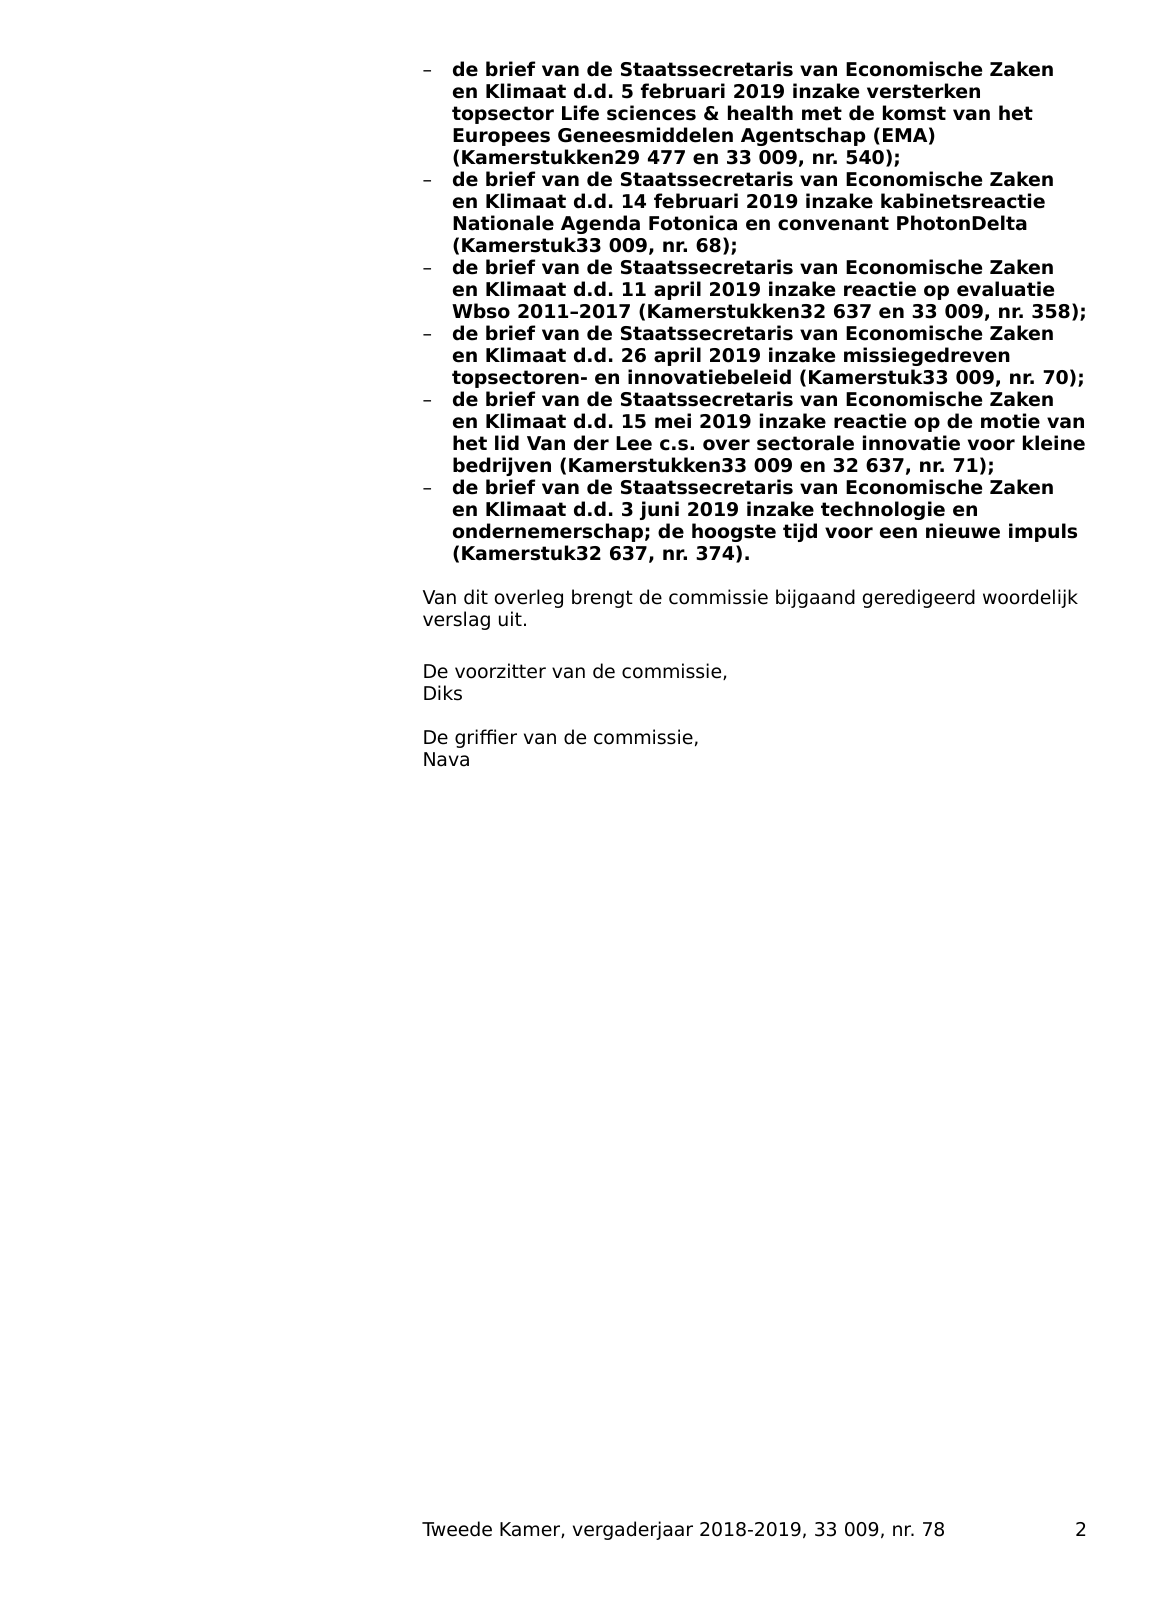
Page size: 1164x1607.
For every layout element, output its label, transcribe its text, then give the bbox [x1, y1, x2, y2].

text – de brief van de Staatssecretaris van Economische Zaken en Klimaat d.d. 26 april 2019 inzake missiegedreven topsectoren- en innovatiebeleid (Kamerstuk33 009, nr. 70); [422, 323, 1087, 389]
text – de brief van de Staatssecretaris van Economische Zaken en Klimaat d.d. 15 mei 2019 inzake reactie op de motie van het lid Van der Lee c.s. over sectorale innovatie voor kleine bedrijven (Kamerstukken33 009 en 32 637, nr. 71); [422, 389, 1087, 477]
text – de brief van de Staatssecretaris van Economische Zaken en Klimaat d.d. 14 februari 2019 inzake kabinetsreactie Nationale Agenda Fotonica en convenant PhotonDelta (Kamerstuk33 009, nr. 68); [422, 169, 1087, 257]
text – de brief van de Staatssecretaris van Economische Zaken en Klimaat d.d. 3 juni 2019 inzake technologie en ondernemerschap; de hoogste tijd voor een nieuwe impuls (Kamerstuk32 637, nr. 374). [422, 477, 1087, 564]
text De voorzitter van de commissie, Diks [422, 661, 1087, 705]
text – de brief van de Staatssecretaris van Economische Zaken en Klimaat d.d. 5 februari 2019 inzake versterken topsector Life sciences & health met de komst van het Europees Geneesmiddelen Agentschap (EMA) (Kamerstukken29 477 en 33 009, nr. 540); [422, 59, 1087, 169]
text De griffier van de commissie, Nava [422, 727, 1087, 771]
text – de brief van de Staatssecretaris van Economische Zaken en Klimaat d.d. 11 april 2019 inzake reactie op evaluatie Wbso 2011–2017 (Kamerstukken32 637 en 33 009, nr. 358); [422, 257, 1087, 323]
text Van dit overleg brengt de commissie bijgaand geredigeerd woordelijk verslag uit. [422, 587, 1087, 631]
